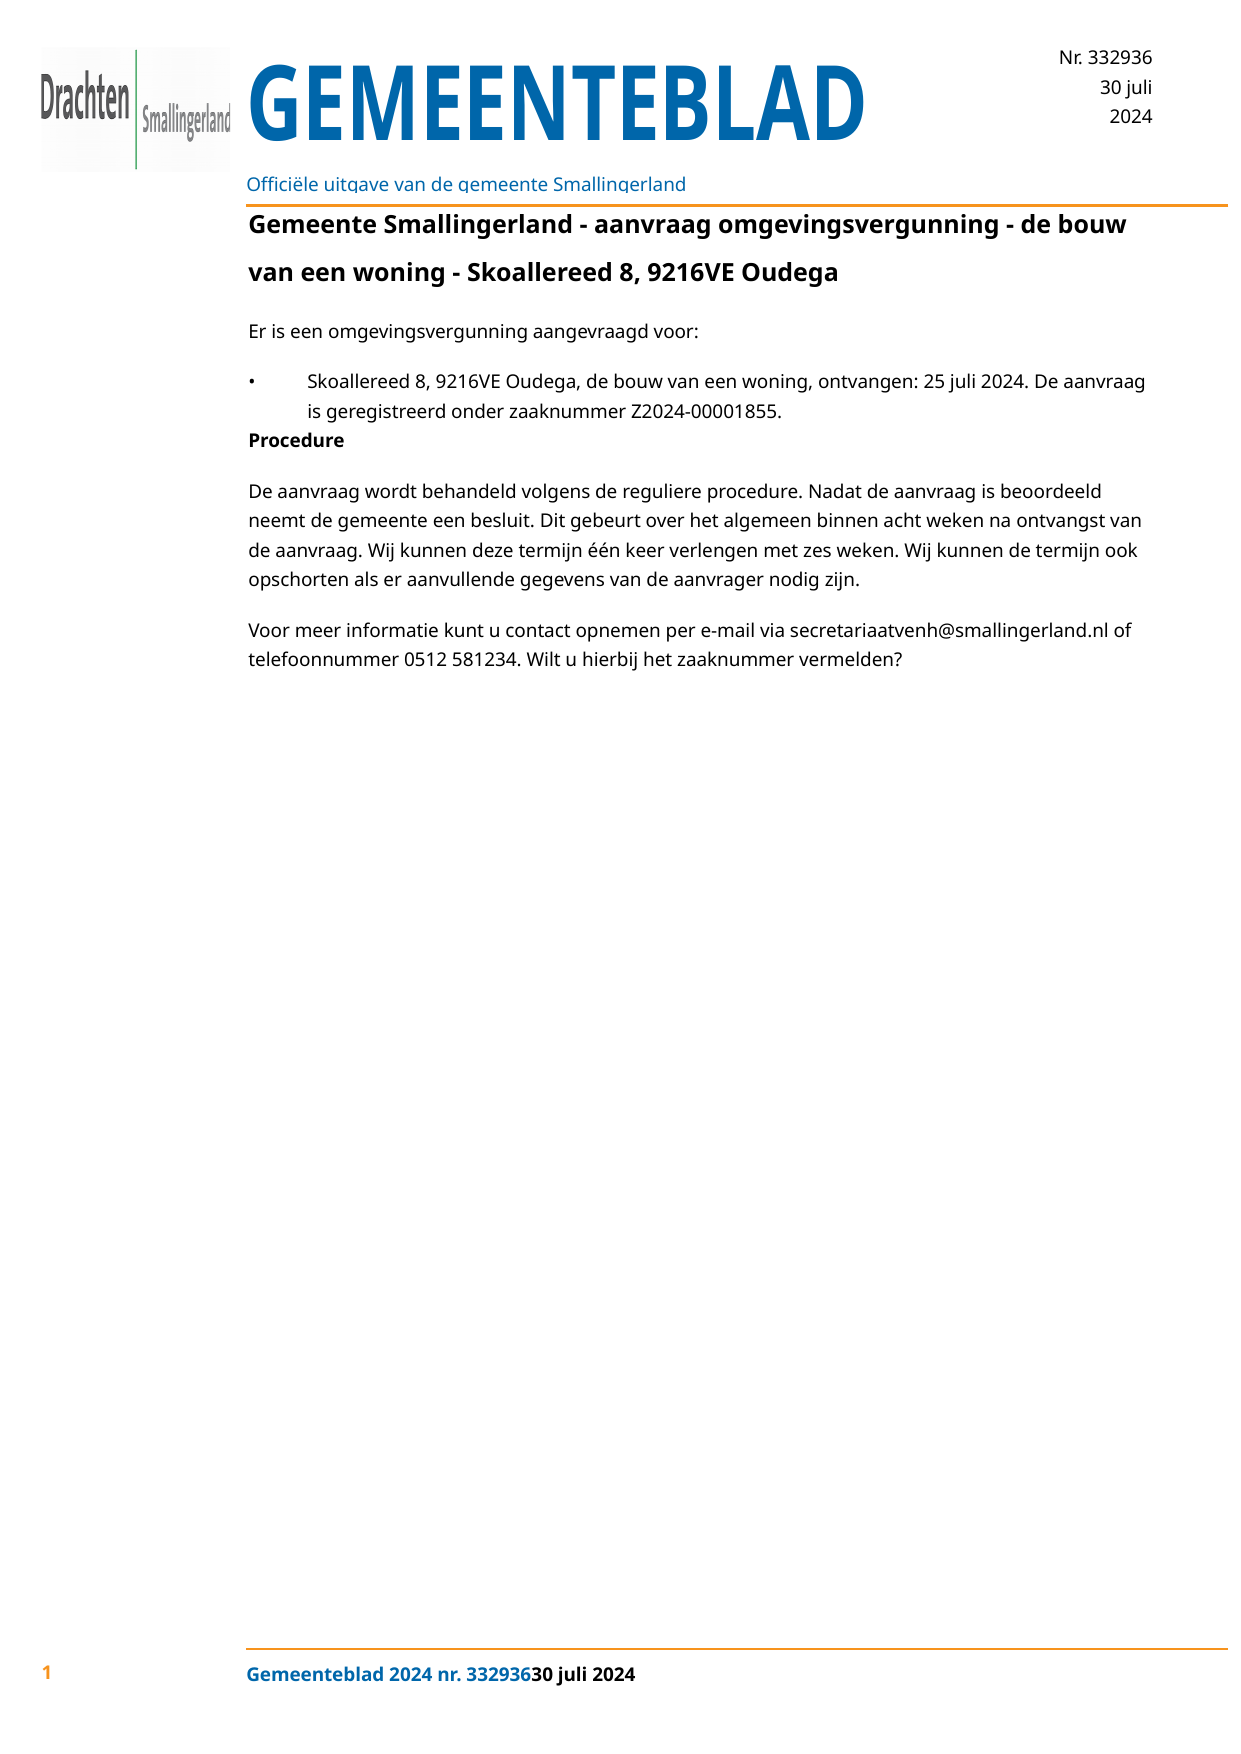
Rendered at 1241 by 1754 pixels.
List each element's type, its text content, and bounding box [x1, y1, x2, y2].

text Er is een omgevingsvergunning aangevraagd voor: [248, 318, 1152, 344]
text Voor meer informatie kunt u contact opnemen per e-mail via secretariaatvenh@smallingerland.nl of telefoonnummer 0512 581234. Wilt u hierbij het zaaknummer vermelden? [248, 617, 1152, 672]
text Procedure [248, 427, 1152, 453]
picture [41, 47, 231, 172]
text Gemeente Smallingerland - aanvraag omgevingsvergunning - de bouw van een woning - Skoallereed 8, 9216VE Oudega [248, 207, 1152, 288]
list Skoallereed 8, 9216VE Oudega, de bouw van een woning, ontvangen: 25 juli 2024. De aanvraag is geregistreerd onder zaaknummer Z2024-00001855. [248, 368, 1152, 424]
text De aanvraag wordt behandeld volgens de reguliere procedure. Nadat de aanvraag is beoordeeld neemt de gemeente een besluit. Dit gebeurt over het algemeen binnen acht weken na ontvangst van de aanvraag. Wij kunnen deze termijn één keer verlengen met zes weken. Wij kunnen de termijn ook opschorten als er aanvullende gegevens van de aanvrager nodig zijn. [248, 478, 1152, 592]
